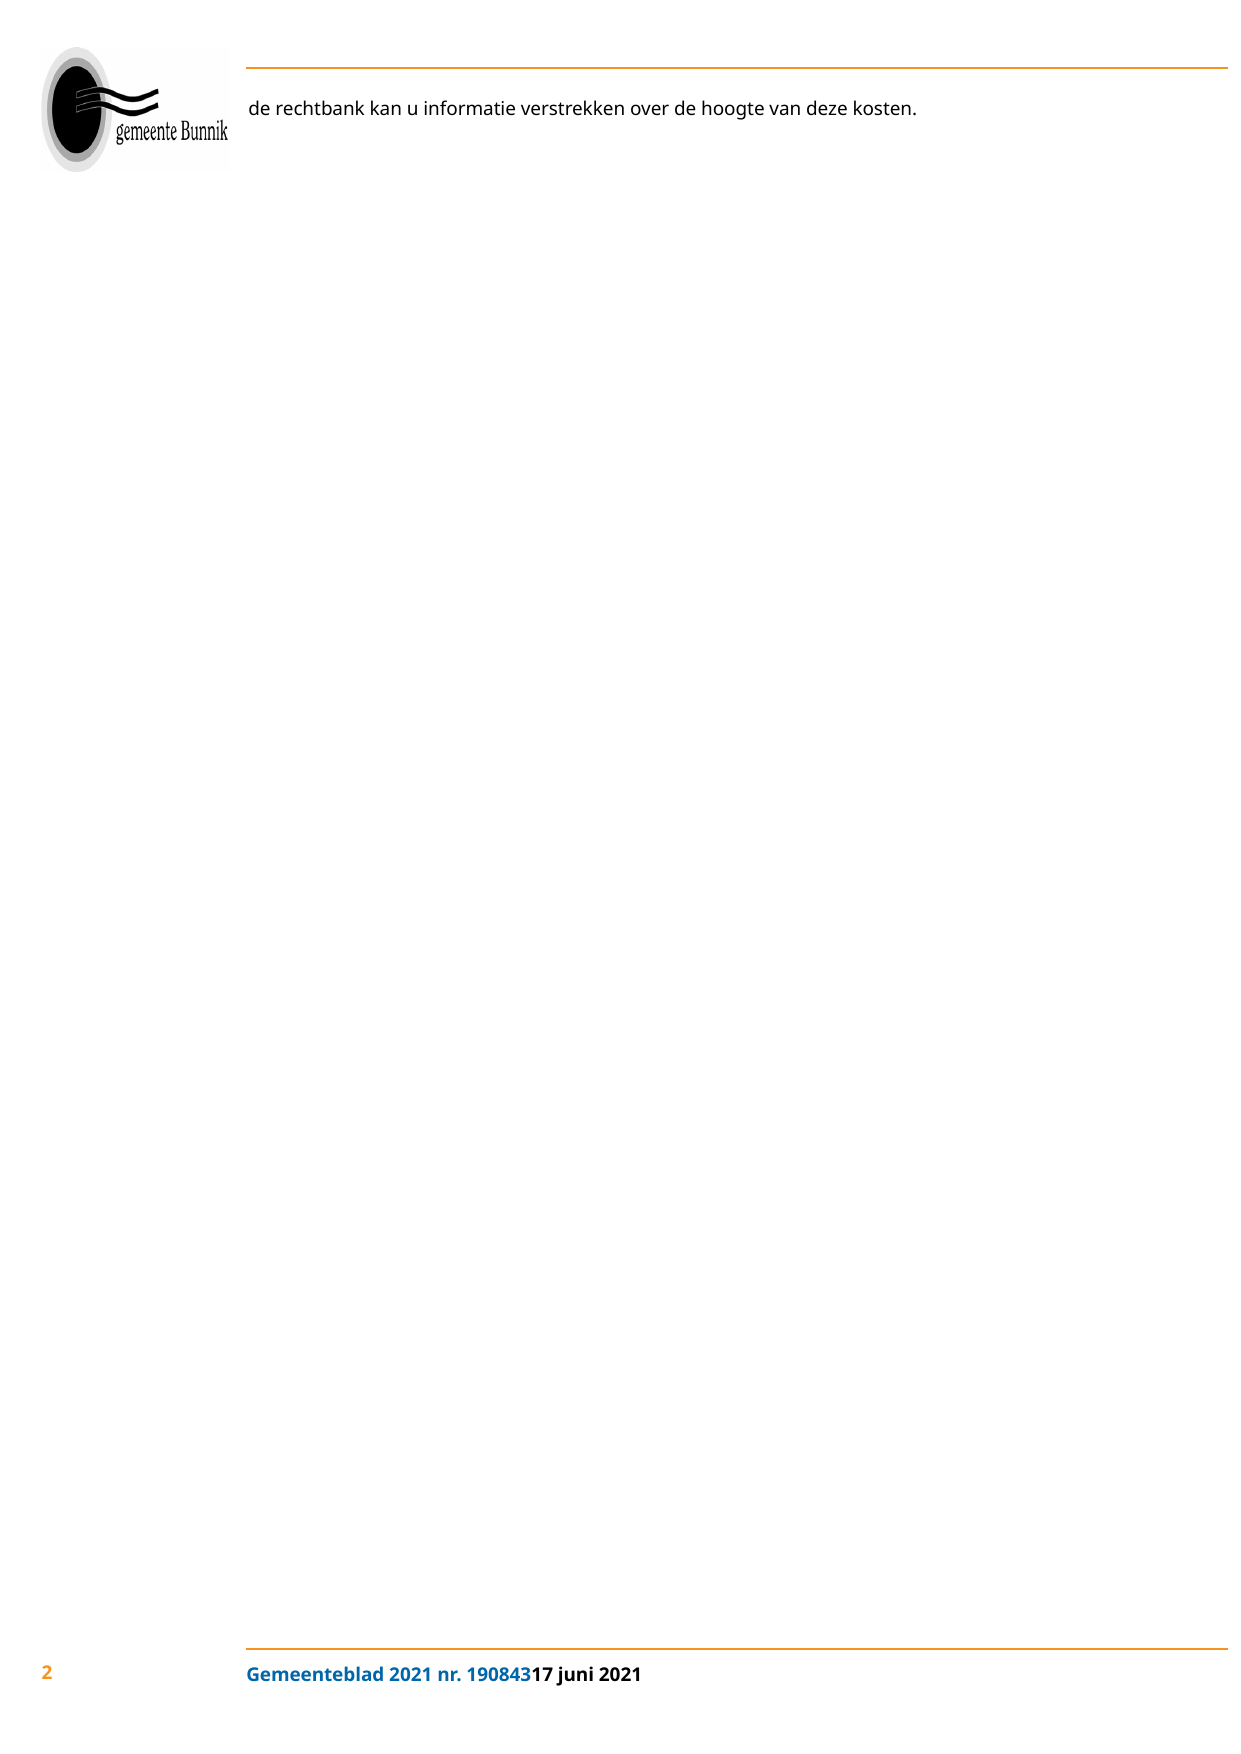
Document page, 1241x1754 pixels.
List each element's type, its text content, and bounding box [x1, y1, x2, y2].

text de rechtbank kan u informatie verstrekken over de hoogte van deze kosten. [248, 95, 1152, 121]
picture [41, 47, 231, 172]
